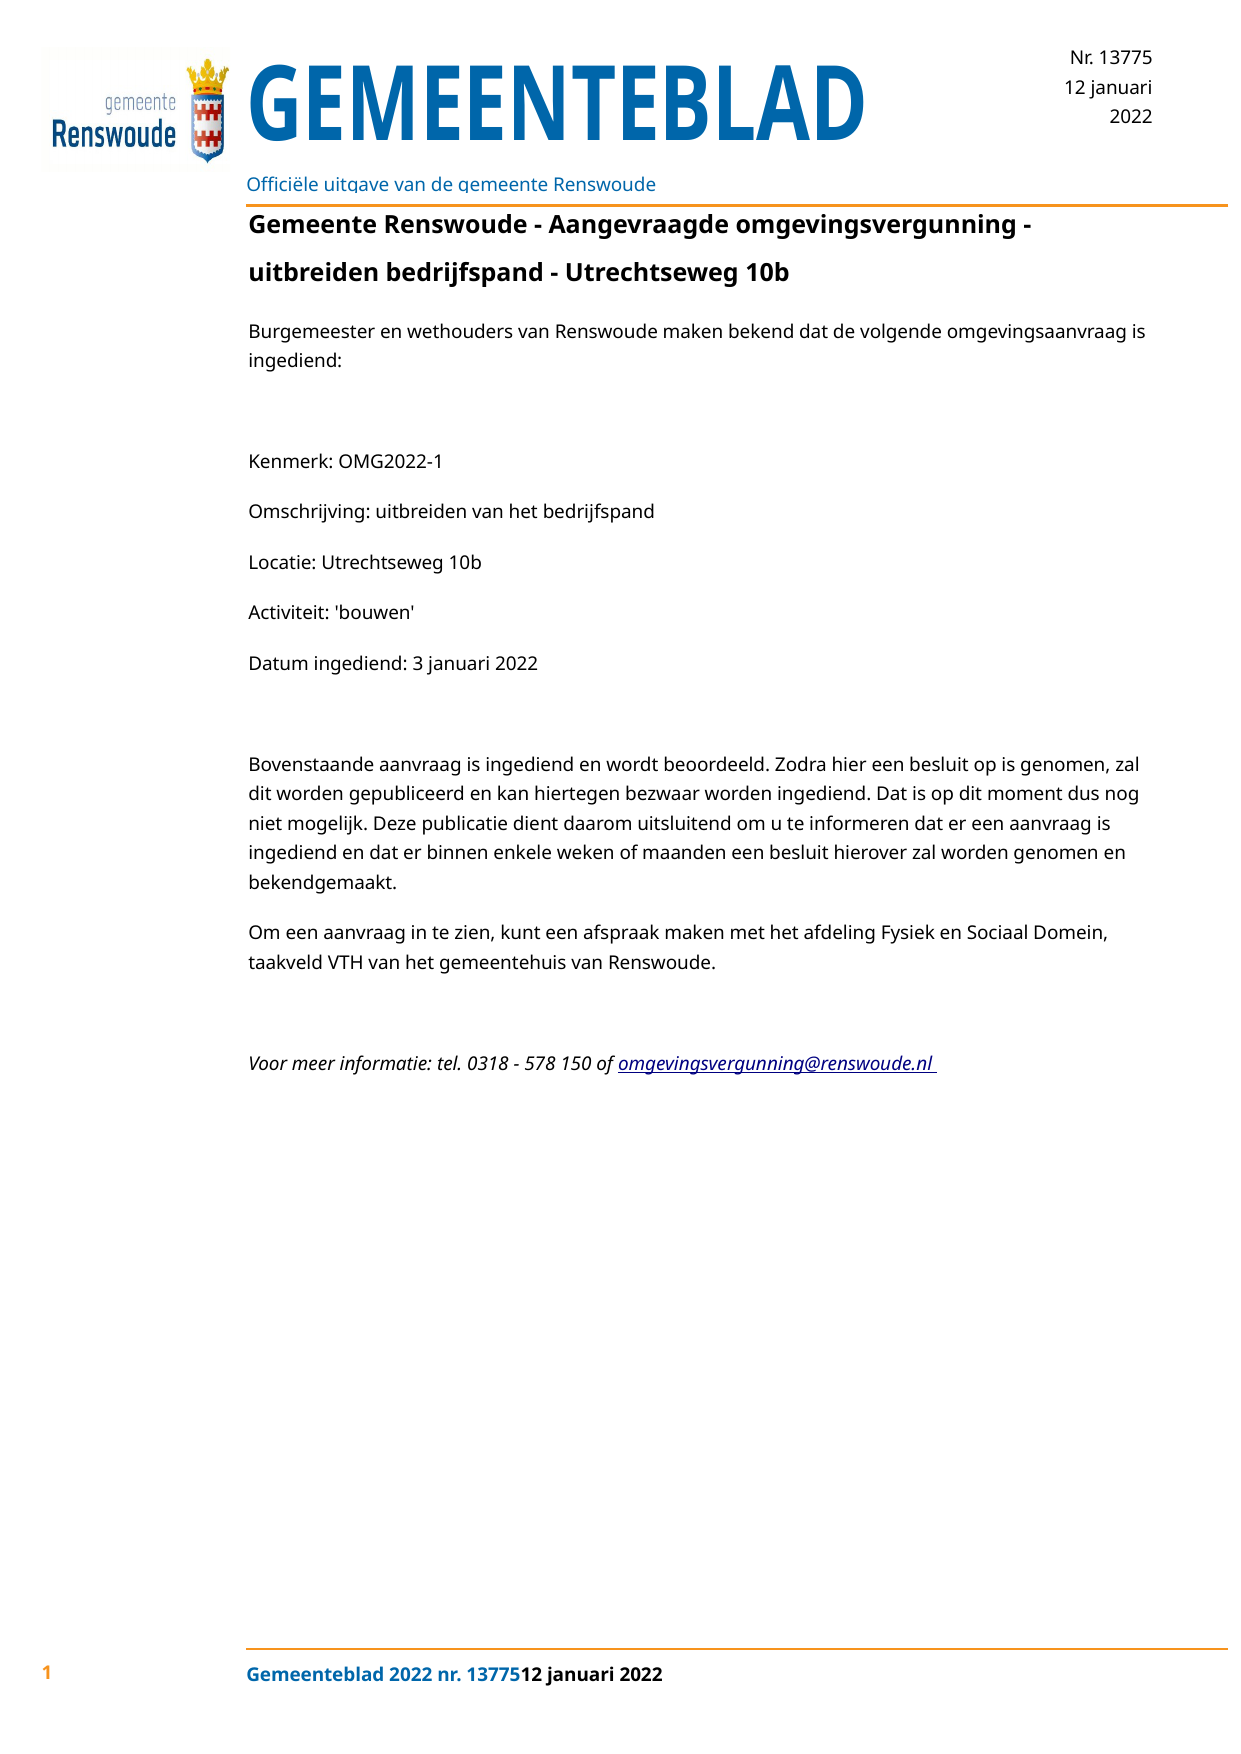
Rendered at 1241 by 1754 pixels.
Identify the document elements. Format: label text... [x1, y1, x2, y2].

text Voor meer informatie: tel. 0318 - 578 150 of omgevingsvergunning@renswoude.nl [248, 1050, 1152, 1076]
text Activiteit: 'bouwen' [248, 599, 1152, 625]
text Bovenstaande aanvraag is ingediend en wordt beoordeeld. Zodra hier een besluit op is genomen, zal dit worden gepubliceerd en kan hiertegen bezwaar worden ingediend. Dat is op dit moment dus nog niet mogelijk. Deze publicatie dient daarom uitsluitend om u te informeren dat er een aanvraag is ingediend en dat er binnen enkele weken of maanden een besluit hierover zal worden genomen en bekendgemaakt. [248, 751, 1152, 895]
text Kenmerk: OMG2022-1 [248, 448, 1152, 474]
text Locatie: Utrechtseweg 10b [248, 549, 1152, 575]
text Burgemeester en wethouders van Renswoude maken bekend dat de volgende omgevingsaanvraag is ingediend: [248, 318, 1152, 373]
text Om een aanvraag in te zien, kunt een afspraak maken met het afdeling Fysiek en Sociaal Domein, taakveld VTH van het gemeentehuis van Renswoude. [248, 919, 1152, 975]
text Gemeente Renswoude - Aangevraagde omgevingsvergunning - uitbreiden bedrijfspand - Utrechtseweg 10b [248, 207, 1152, 288]
text Datum ingediend: 3 januari 2022 [248, 650, 1152, 676]
picture [41, 47, 231, 172]
text Omschrijving: uitbreiden van het bedrijfspand [248, 499, 1152, 524]
